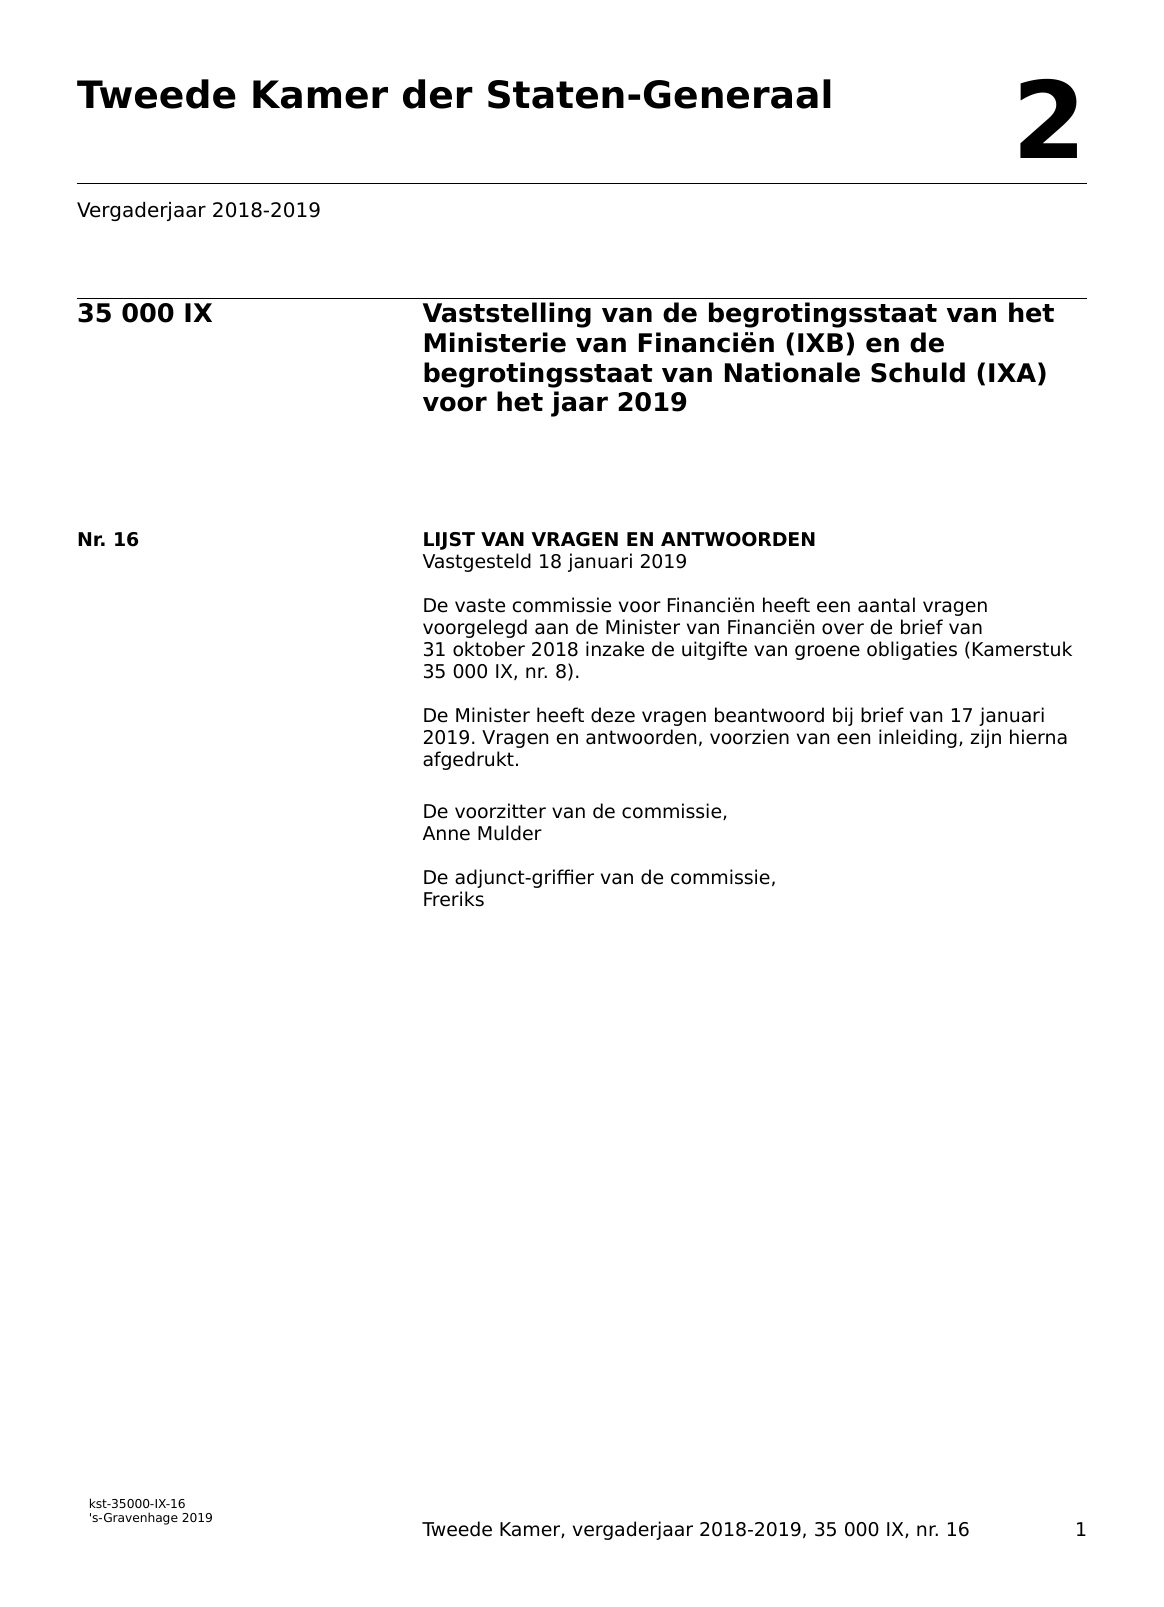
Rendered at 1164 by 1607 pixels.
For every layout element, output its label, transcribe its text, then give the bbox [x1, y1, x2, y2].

text 's-Gravenhage 2019 [88, 1511, 323, 1525]
table_cell Vergaderjaar 2018-2019 [77, 184, 1087, 298]
subtitle 35 000 IX Vaststelling van de begrotingsstaat van het Ministerie van Financiën (IXB) en de begrotingsstaat van Nationale Schuld (IXA) voor het jaar 2019 [77, 299, 1087, 418]
text De vaste commissie voor Financiën heeft een aantal vragen voorgelegd aan de Minister van Financiën over de brief van 31 oktober 2018 inzake de uitgifte van groene obligaties (Kamerstuk 35 000 IX, nr. 8). [422, 595, 1087, 683]
text De Minister heeft deze vragen beantwoord bij brief van 17 januari 2019. Vragen en antwoorden, voorzien van een inleiding, zijn hierna afgedrukt. [422, 705, 1087, 771]
table_header Tweede Kamer der Staten-Generaal [77, 59, 886, 183]
text De voorzitter van de commissie, Anne Mulder [422, 801, 1087, 845]
text Vastgesteld 18 januari 2019 [422, 551, 1087, 573]
table_header 2 [886, 59, 1087, 183]
text De adjunct-griffier van de commissie, Freriks [422, 867, 1087, 911]
subtitle Nr. 16 LIJST VAN VRAGEN EN ANTWOORDEN [77, 529, 1087, 551]
text kst-35000-IX-16 [88, 1497, 323, 1511]
